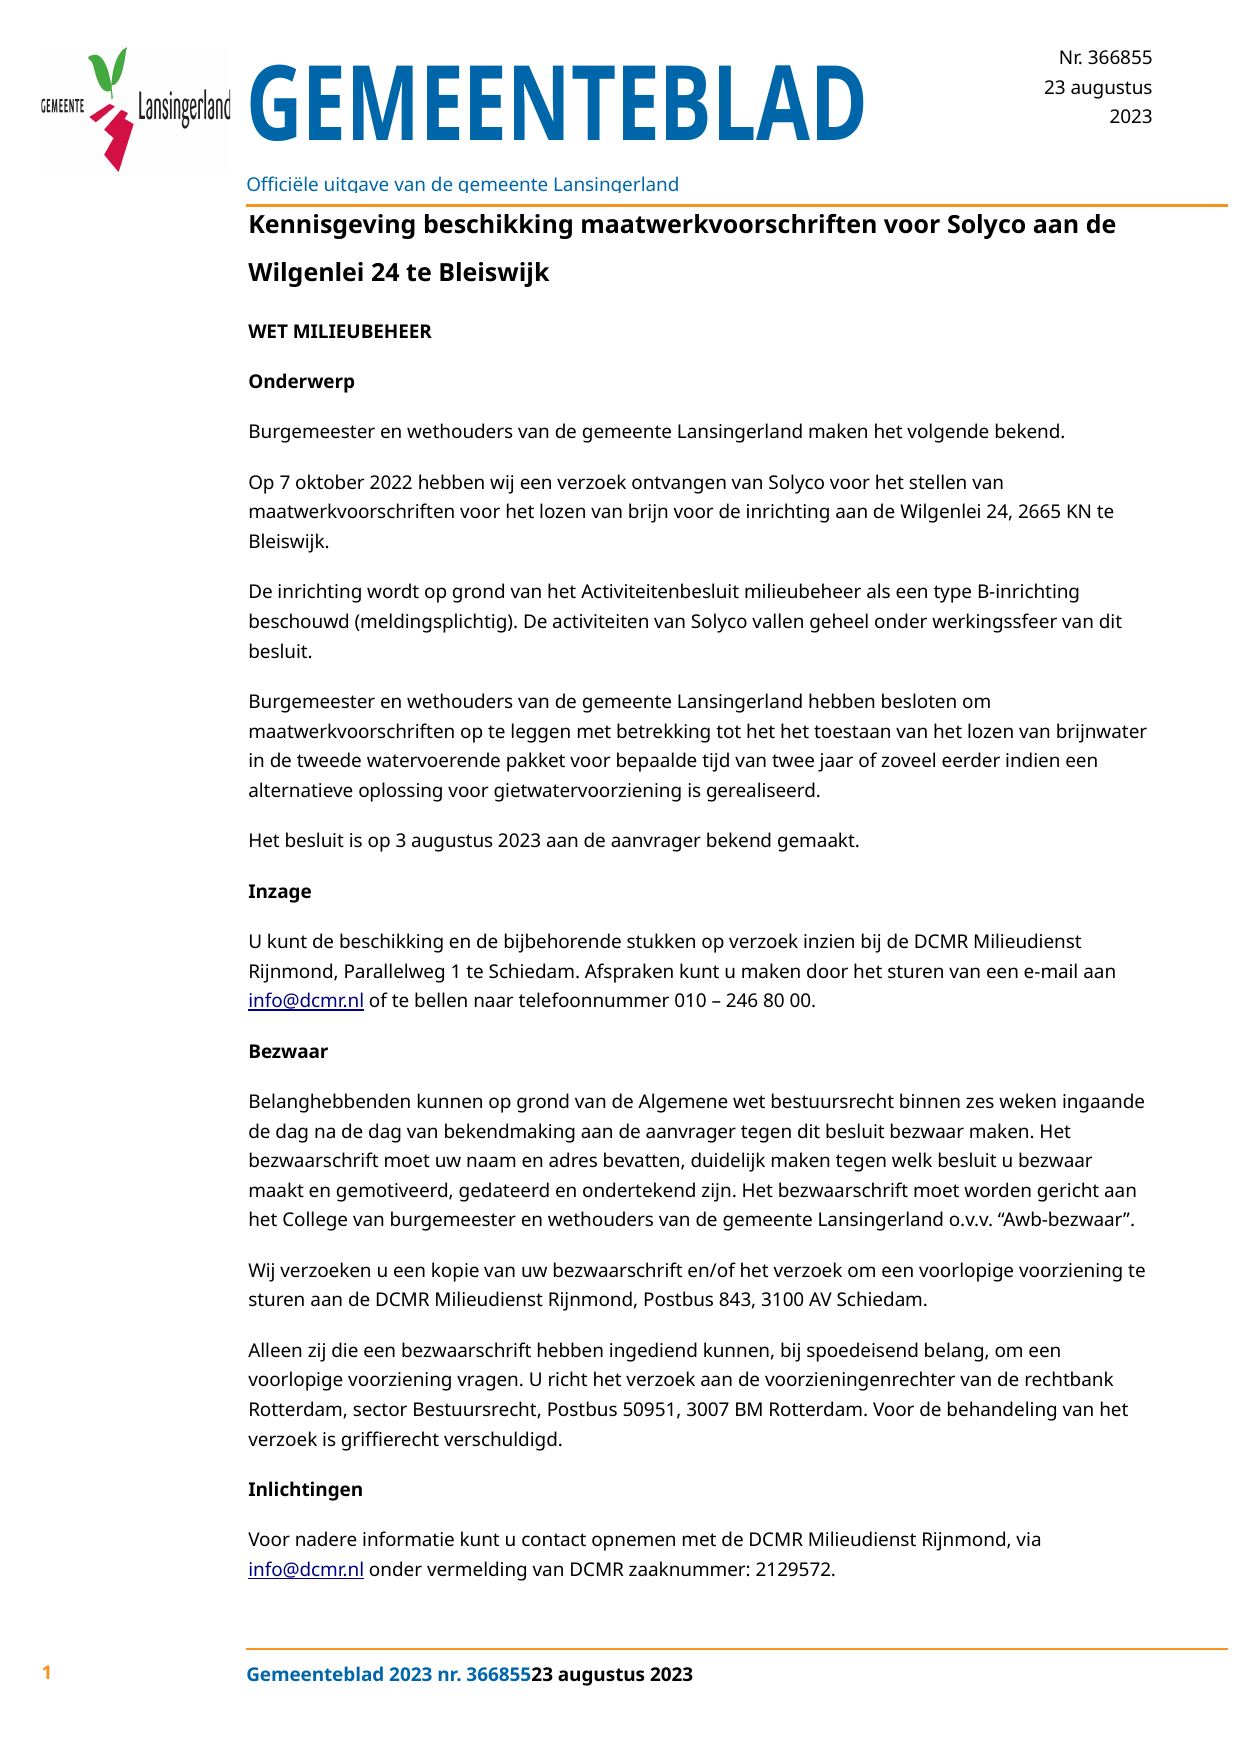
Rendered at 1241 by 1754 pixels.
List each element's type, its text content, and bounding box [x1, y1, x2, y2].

text U kunt de beschikking en de bijbehorende stukken op verzoek inzien bij de DCMR Milieudienst Rijnmond, Parallelweg 1 te Schiedam. Afspraken kunt u maken door het sturen van een e-mail aan info@dcmr.nl of te bellen naar telefoonnummer 010 – 246 80 00. [248, 928, 1152, 1013]
text Op 7 oktober 2022 hebben wij een verzoek ontvangen van Solyco voor het stellen van maatwerkvoorschriften voor het lozen van brijn voor de inrichting aan de Wilgenlei 24, 2665 KN te Bleiswijk. [248, 469, 1152, 554]
text Bezwaar [248, 1038, 1152, 1064]
text Voor nadere informatie kunt u contact opnemen met de DCMR Milieudienst Rijnmond, via info@dcmr.nl onder vermelding van DCMR zaaknummer: 2129572. [248, 1527, 1152, 1582]
picture [41, 47, 231, 172]
text Het besluit is op 3 augustus 2023 aan de aanvrager bekend gemaakt. [248, 827, 1152, 853]
text Kennisgeving beschikking maatwerkvoorschriften voor Solyco aan de Wilgenlei 24 te Bleiswijk [248, 207, 1152, 288]
text Alleen zij die een bezwaarschrift hebben ingediend kunnen, bij spoedeisend belang, om een voorlopige voorziening vragen. U richt het verzoek aan de voorzieningenrechter van de rechtbank Rotterdam, sector Bestuursrecht, Postbus 50951, 3007 BM Rotterdam. Voor de behandeling van het verzoek is griffierecht verschuldigd. [248, 1337, 1152, 1452]
text Wij verzoeken u een kopie van uw bezwaarschrift en/of het verzoek om een voorlopige voorziening te sturen aan de DCMR Milieudienst Rijnmond, Postbus 843, 3100 AV Schiedam. [248, 1257, 1152, 1312]
text WET MILIEUBEHEER [248, 318, 1152, 344]
text Burgemeester en wethouders van de gemeente Lansingerland maken het volgende bekend. [248, 419, 1152, 444]
text Inzage [248, 878, 1152, 904]
text Burgemeester en wethouders van de gemeente Lansingerland hebben besloten om maatwerkvoorschriften op te leggen met betrekking tot het het toestaan van het lozen van brijnwater in de tweede watervoerende pakket voor bepaalde tijd van twee jaar of zoveel eerder indien een alternatieve oplossing voor gietwatervoorziening is gerealiseerd. [248, 688, 1152, 803]
text Belanghebbenden kunnen op grond van de Algemene wet bestuursrecht binnen zes weken ingaande de dag na de dag van bekendmaking aan de aanvrager tegen dit besluit bezwaar maken. Het bezwaarschrift moet uw naam en adres bevatten, duidelijk maken tegen welk besluit u bezwaar maakt en gemotiveerd, gedateerd en ondertekend zijn. Het bezwaarschrift moet worden gericht aan het College van burgemeester en wethouders van de gemeente Lansingerland o.v.v. “Awb-bezwaar”. [248, 1088, 1152, 1232]
text Onderwerp [248, 368, 1152, 394]
text Inlichtingen [248, 1476, 1152, 1502]
text De inrichting wordt op grond van het Activiteitenbesluit milieubeheer als een type B-inrichting beschouwd (meldingsplichtig). De activiteiten van Solyco vallen geheel onder werkingssfeer van dit besluit. [248, 579, 1152, 664]
